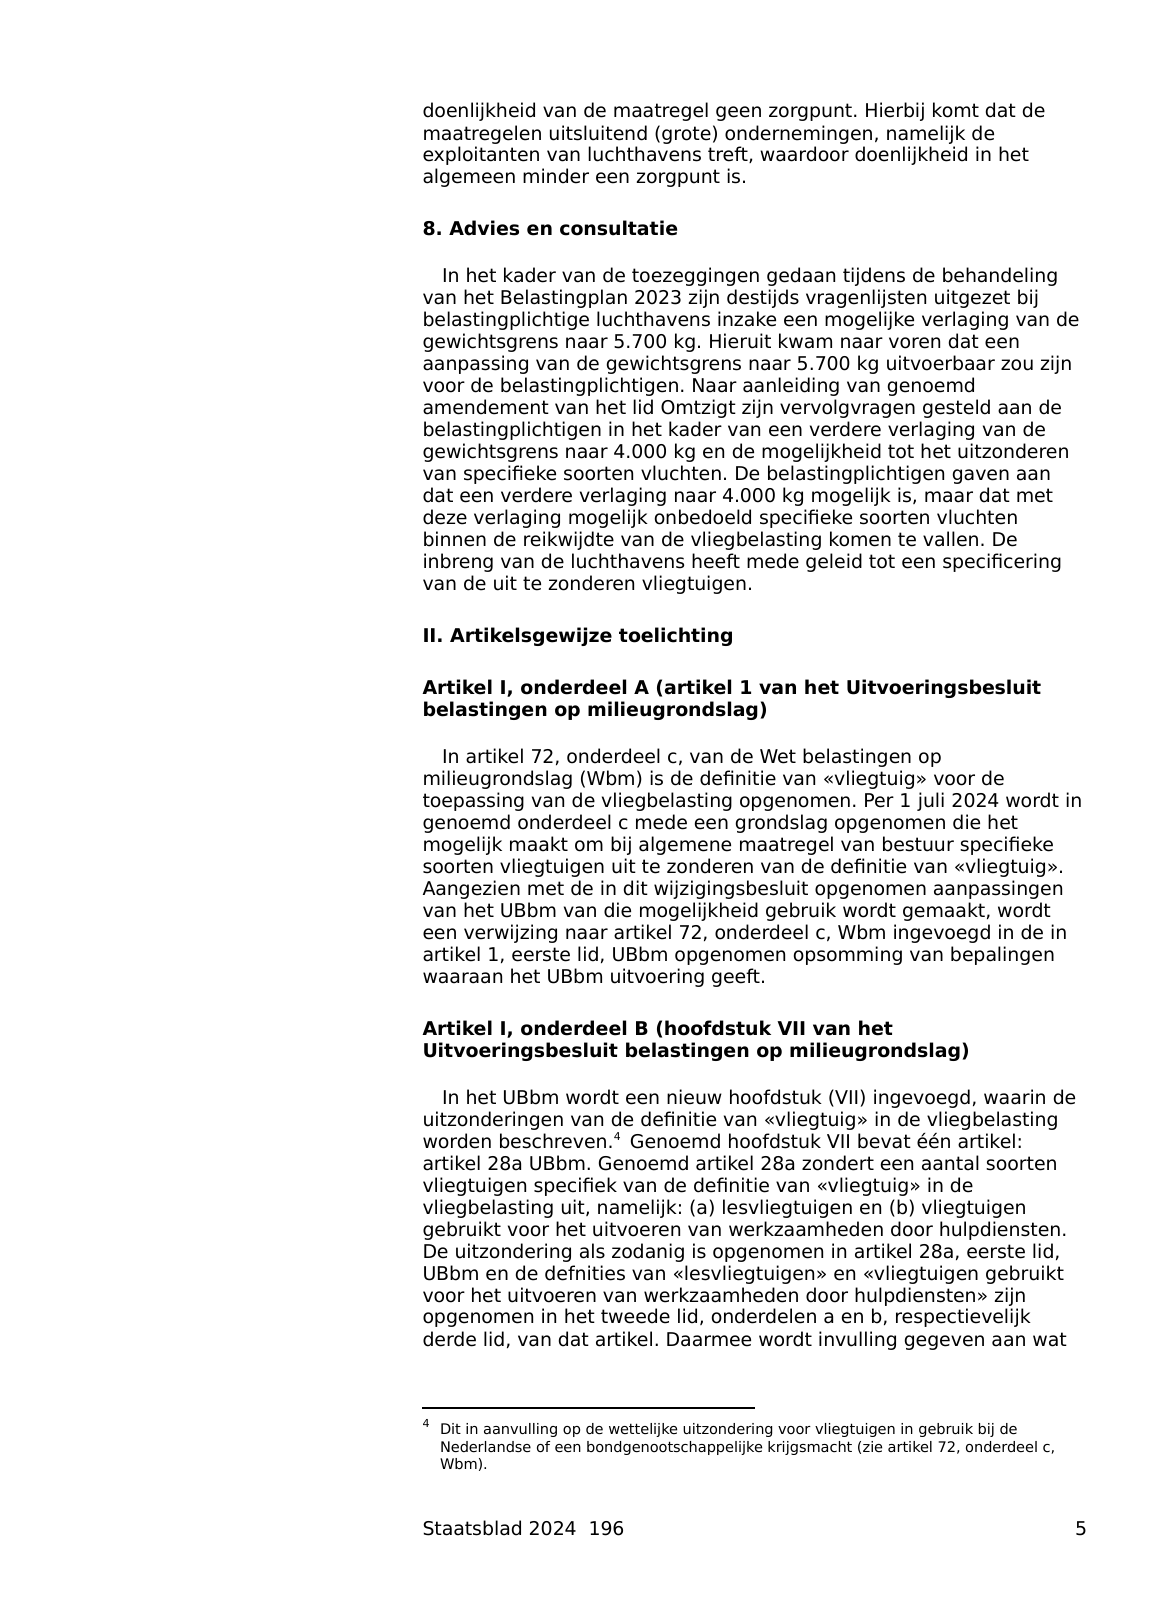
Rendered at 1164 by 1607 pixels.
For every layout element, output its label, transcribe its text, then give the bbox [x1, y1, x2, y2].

text Dit in aanvulling op de wettelijke uitzondering voor vliegtuigen in gebruik bij de Nederlandse of een bondgenootschappelijke krijgsmacht (zie artikel 72, onderdeel c, Wbm). [422, 1417, 1087, 1473]
subtitle 8. Advies en consultatie [422, 218, 1087, 240]
text In artikel 72, onderdeel c, van de Wet belastingen op milieugrondslag (Wbm) is de definitie van «vliegtuig» voor de toepassing van de vliegbelasting opgenomen. Per 1 juli 2024 wordt in genoemd onderdeel c mede een grondslag opgenomen die het mogelijk maakt om bij algemene maatregel van bestuur specifieke soorten vliegtuigen uit te zonderen van de definitie van «vliegtuig». Aangezien met de in dit wijzigingsbesluit opgenomen aanpassingen van het UBbm van die mogelijkheid gebruik wordt gemaakt, wordt een verwijzing naar artikel 72, onderdeel c, Wbm ingevoegd in de in artikel 1, eerste lid, UBbm opgenomen opsomming van bepalingen waaraan het UBbm uitvoering geeft. [422, 746, 1087, 988]
text doenlijkheid van de maatregel geen zorgpunt. Hierbij komt dat de maatregelen uitsluitend (grote) ondernemingen, namelijk de exploitanten van luchthavens treft, waardoor doenlijkheid in het algemeen minder een zorgpunt is. [422, 100, 1087, 188]
text In het kader van de toezeggingen gedaan tijdens de behandeling van het Belastingplan 2023 zijn destijds vragenlijsten uitgezet bij belastingplichtige luchthavens inzake een mogelijke verlaging van de gewichtsgrens naar 5.700 kg. Hieruit kwam naar voren dat een aanpassing van de gewichtsgrens naar 5.700 kg uitvoerbaar zou zijn voor de belastingplichtigen. Naar aanleiding van genoemd amendement van het lid Omtzigt zijn vervolgvragen gesteld aan de belastingplichtigen in het kader van een verdere verlaging van de gewichtsgrens naar 4.000 kg en de mogelijkheid tot het uitzonderen van specifieke soorten vluchten. De belastingplichtigen gaven aan dat een verdere verlaging naar 4.000 kg mogelijk is, maar dat met deze verlaging mogelijk onbedoeld specifieke soorten vluchten binnen de reikwijdte van de vliegbelasting komen te vallen. De inbreng van de luchthavens heeft mede geleid tot een specificering van de uit te zonderen vliegtuigen. [422, 265, 1087, 595]
subtitle Artikel I, onderdeel A (artikel 1 van het Uitvoeringsbesluit belastingen op milieugrondslag) [422, 677, 1087, 721]
subtitle II. Artikelsgewijze toelichting [422, 625, 1087, 647]
text In het UBbm wordt een nieuw hoofdstuk (VII) ingevoegd, waarin de uitzonderingen van de definitie van «vliegtuig» in de vliegbelasting worden beschreven. Genoemd hoofdstuk VII bevat één artikel: artikel 28a UBbm. Genoemd artikel 28a zondert een aantal soorten vliegtuigen specifiek van de definitie van «vliegtuig» in de vliegbelasting uit, namelijk: (a) lesvliegtuigen en (b) vliegtuigen gebruikt voor het uitvoeren van werkzaamheden door hulpdiensten. De uitzondering als zodanig is opgenomen in artikel 28a, eerste lid, UBbm en de defnities van «lesvliegtuigen» en «vliegtuigen gebruikt voor het uitvoeren van werkzaamheden door hulpdiensten» zijn opgenomen in het tweede lid, onderdelen a en b, respectievelijk derde lid, van dat artikel. Daarmee wordt invulling gegeven aan wat [422, 1087, 1087, 1350]
subtitle Artikel I, onderdeel B (hoofdstuk VII van het Uitvoeringsbesluit belastingen op milieugrondslag) [422, 1018, 1087, 1062]
